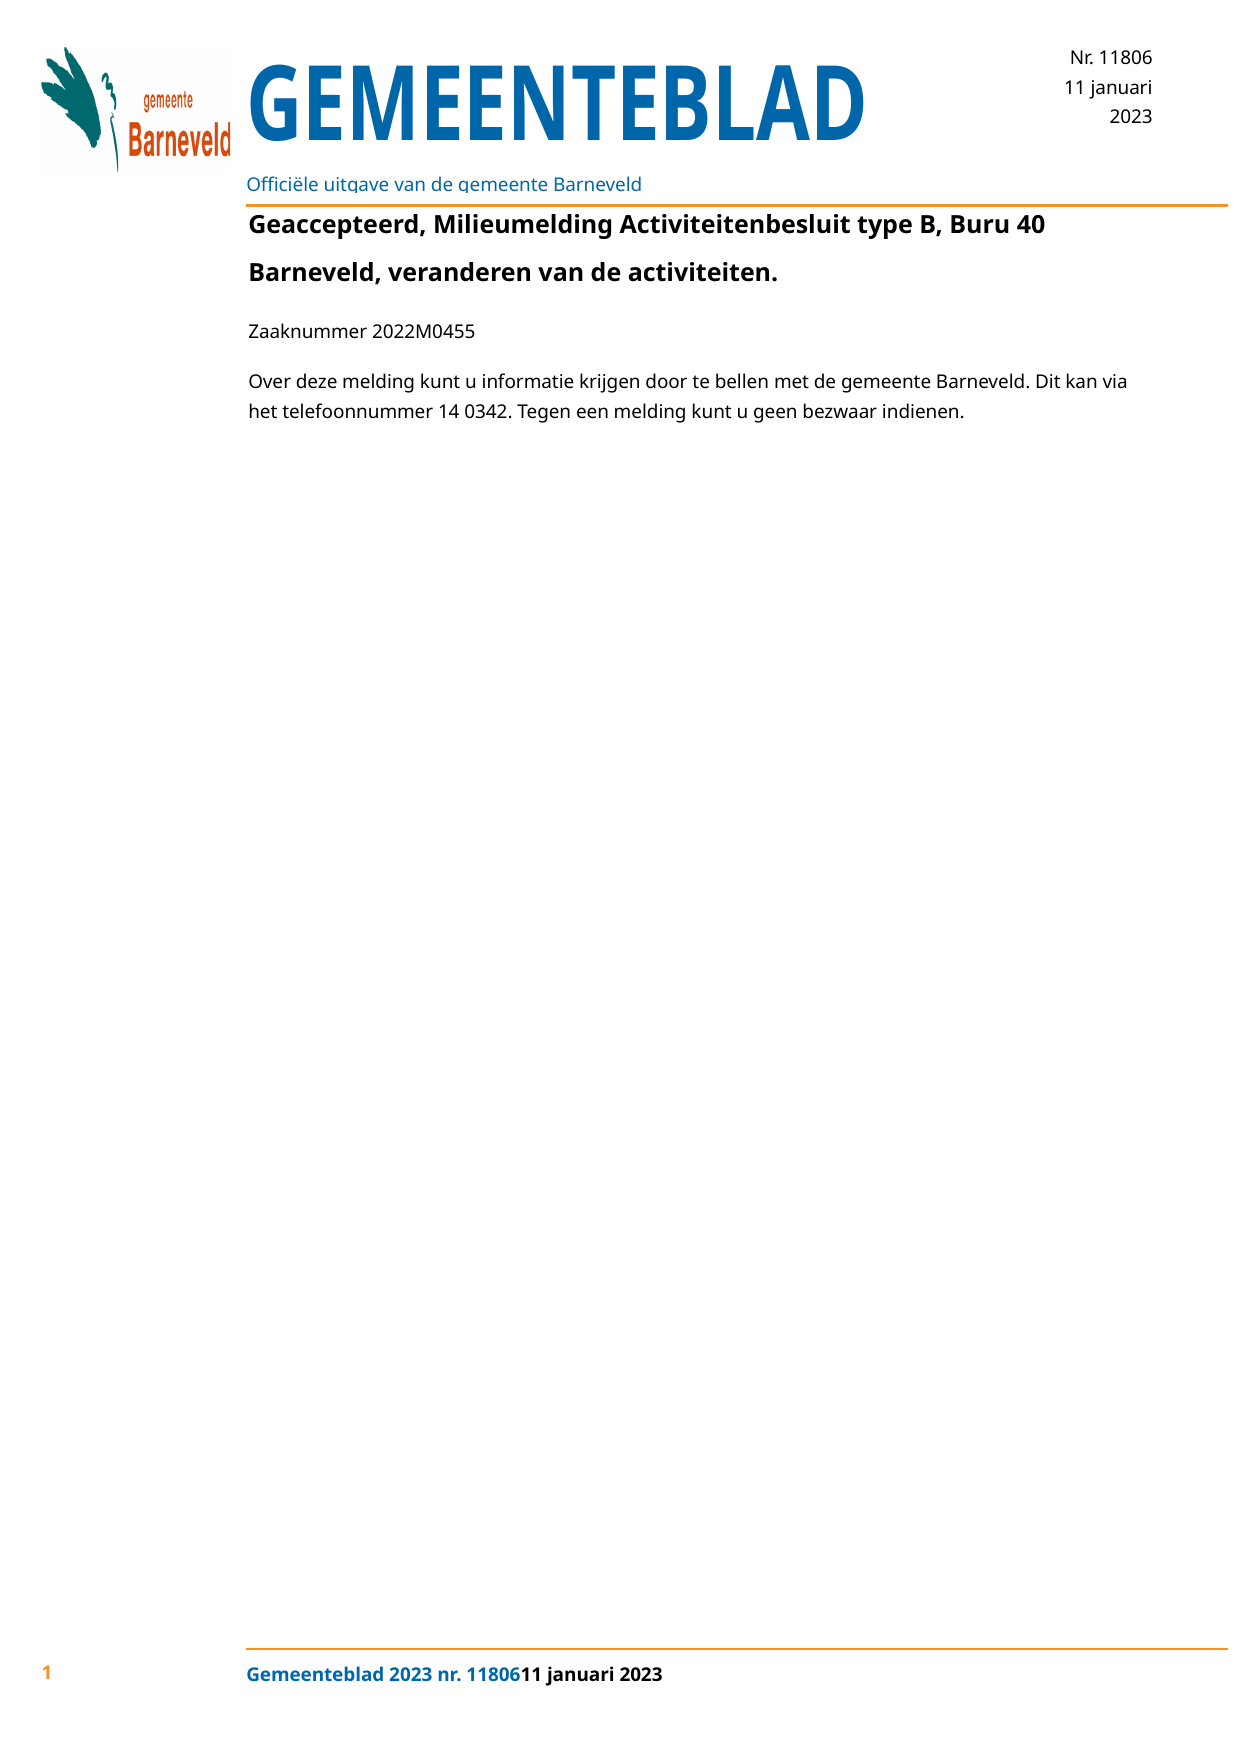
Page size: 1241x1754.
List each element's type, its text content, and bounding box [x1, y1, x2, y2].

picture [41, 47, 231, 172]
text Zaaknummer 2022M0455 [248, 318, 1152, 344]
text Geaccepteerd, Milieumelding Activiteitenbesluit type B, Buru 40 Barneveld, veranderen van de activiteiten. [248, 207, 1152, 288]
text Over deze melding kunt u informatie krijgen door te bellen met de gemeente Barneveld. Dit kan via het telefoonnummer 14 0342. Tegen een melding kunt u geen bezwaar indienen. [248, 368, 1152, 424]
